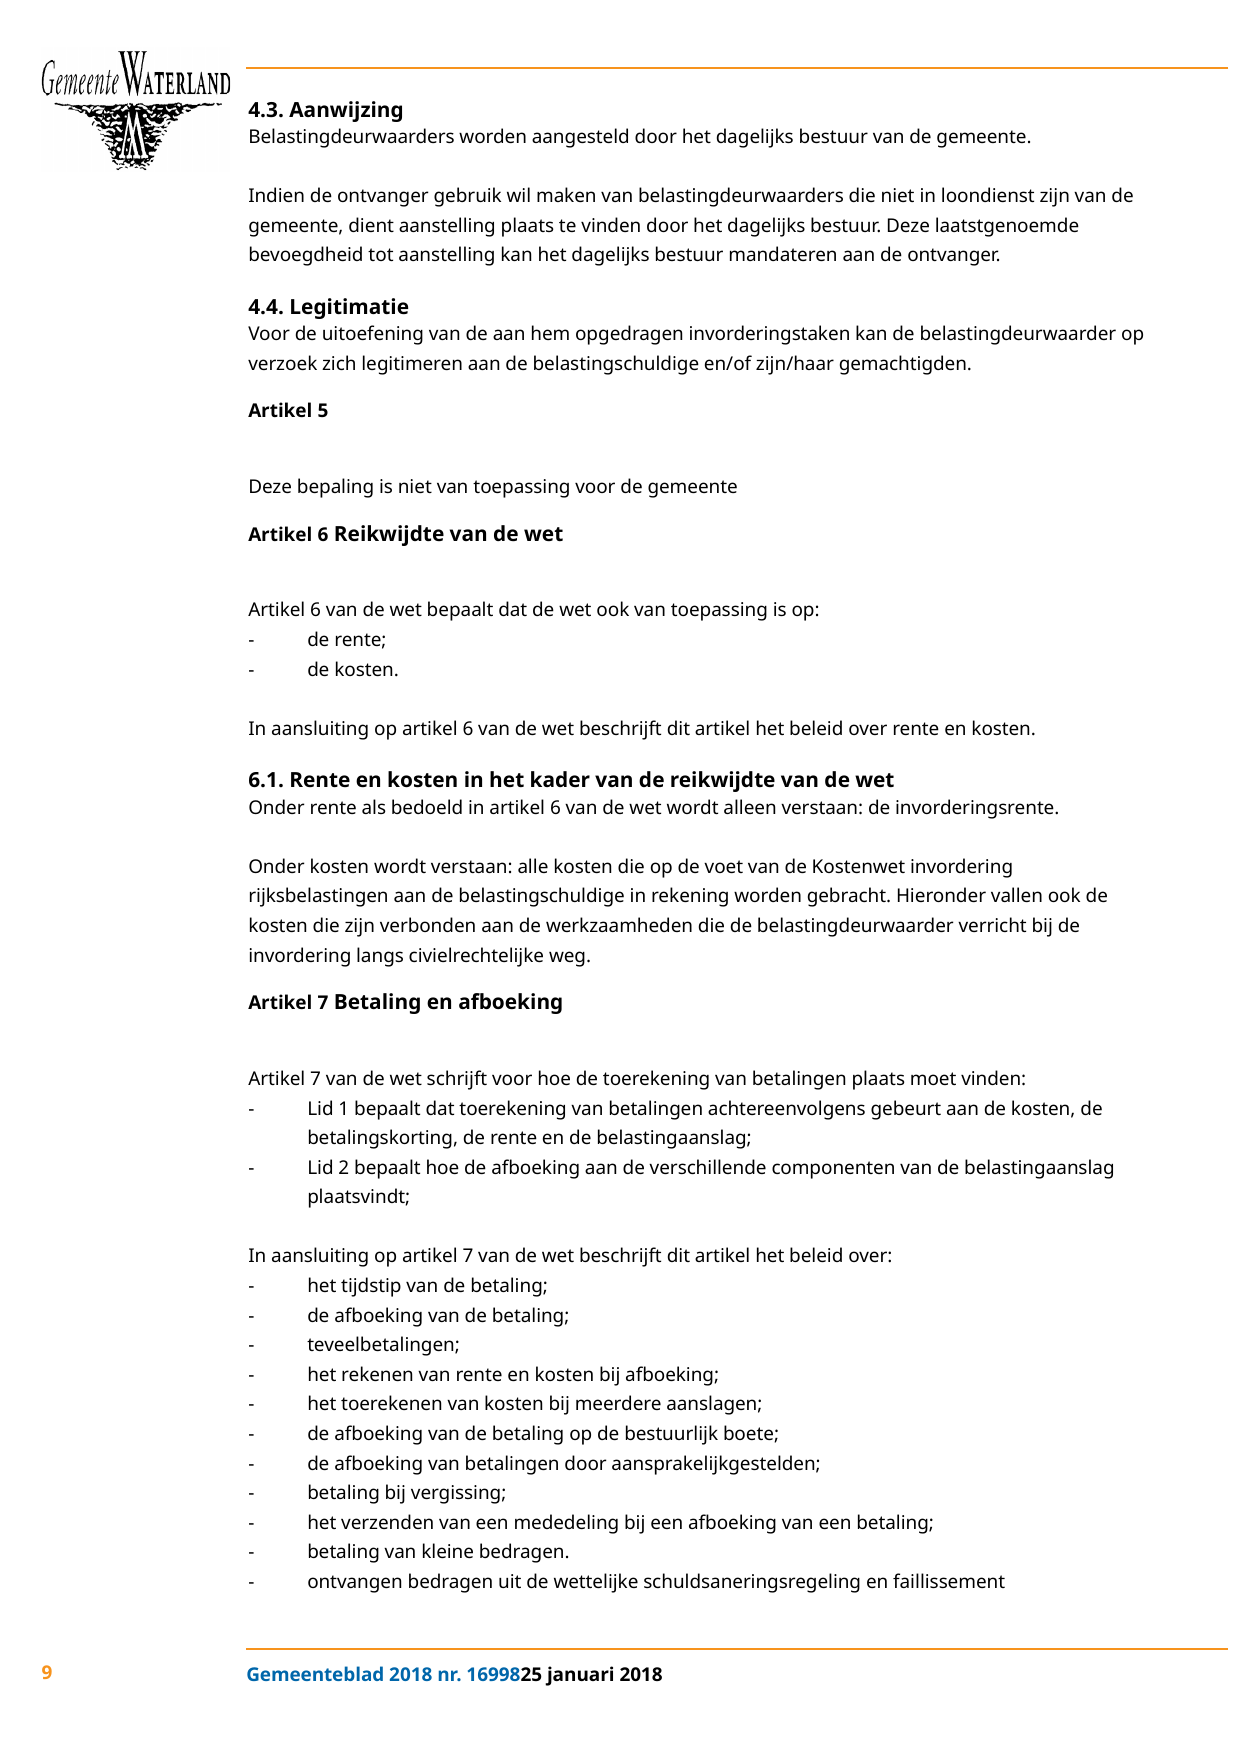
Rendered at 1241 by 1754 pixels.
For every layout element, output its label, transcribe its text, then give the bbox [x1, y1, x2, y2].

text Deze bepaling is niet van toepassing voor de gemeente [248, 473, 1152, 499]
list betaling bij vergissing; [248, 1479, 1152, 1505]
text In aansluiting op artikel 7 van de wet beschrijft dit artikel het beleid over: [248, 1243, 1152, 1268]
text Artikel 6 van de wet bepaalt dat de wet ook van toepassing is op: [248, 597, 1152, 622]
list Lid 2 bepaalt hoe de afboeking aan de verschillende componenten van de belastingaanslag plaatsvindt; [248, 1154, 1152, 1209]
list de afboeking van de betaling; [248, 1302, 1152, 1327]
list het toerekenen van kosten bij meerdere aanslagen; [248, 1391, 1152, 1416]
list de kosten. [248, 656, 1152, 682]
text In aansluiting op artikel 6 van de wet beschrijft dit artikel het beleid over rente en kosten. [248, 715, 1152, 741]
list betaling van kleine bedragen. [248, 1538, 1152, 1564]
text Onder rente als bedoeld in artikel 6 van de wet wordt alleen verstaan: de invorderingsrente. [248, 794, 1152, 819]
list het tijdstip van de betaling; [248, 1272, 1152, 1298]
text Onder kosten wordt verstaan: alle kosten die op de voet van de Kostenwet invordering rijksbelastingen aan de belastingschuldige in rekening worden gebracht. Hieronder vallen ook de kosten die zijn verbonden aan de werkzaamheden die de belastingdeurwaarder verricht bij de invordering langs civielrechtelijke weg. [248, 853, 1152, 967]
text 6.1. Rente en kosten in het kader van de reikwijdte van de wet [248, 765, 1152, 794]
list het verzenden van een mededeling bij een afboeking van een betaling; [248, 1509, 1152, 1534]
picture [41, 47, 231, 172]
text Artikel 7 Betaling en afboeking [248, 987, 1152, 1016]
list de afboeking van betalingen door aansprakelijkgestelden; [248, 1450, 1152, 1475]
list het rekenen van rente en kosten bij afboeking; [248, 1361, 1152, 1387]
text Indien de ontvanger gebruik wil maken van belastingdeurwaarders die niet in loondienst zijn van de gemeente, dient aanstelling plaats te vinden door het dagelijks bestuur. Deze laatstgenoemde bevoegdheid tot aanstelling kan het dagelijks bestuur mandateren aan de ontvanger. [248, 182, 1152, 267]
text 4.3. Aanwijzing [248, 95, 1152, 123]
list de rente; [248, 626, 1152, 652]
text Artikel 5 [248, 396, 1152, 424]
list Lid 1 bepaalt dat toerekening van betalingen achtereenvolgens gebeurt aan de kosten, de betalingskorting, de rente en de belastingaanslag; [248, 1095, 1152, 1150]
text Artikel 6 Reikwijdte van de wet [248, 519, 1152, 547]
list ontvangen bedragen uit de wettelijke schuldsaneringsregeling en faillissement [248, 1568, 1152, 1594]
text 4.4. Legitimatie [248, 292, 1152, 320]
text Voor de uitoefening van de aan hem opgedragen invorderingstaken kan de belastingdeurwaarder op verzoek zich legitimeren aan de belastingschuldige en/of zijn/haar gemachtigden. [248, 320, 1152, 376]
list teveelbetalingen; [248, 1331, 1152, 1357]
text Belastingdeurwaarders worden aangesteld door het dagelijks bestuur van de gemeente. [248, 123, 1152, 149]
text Artikel 7 van de wet schrijft voor hoe de toerekening van betalingen plaats moet vinden: [248, 1065, 1152, 1091]
list de afboeking van de betaling op de bestuurlijk boete; [248, 1420, 1152, 1446]
